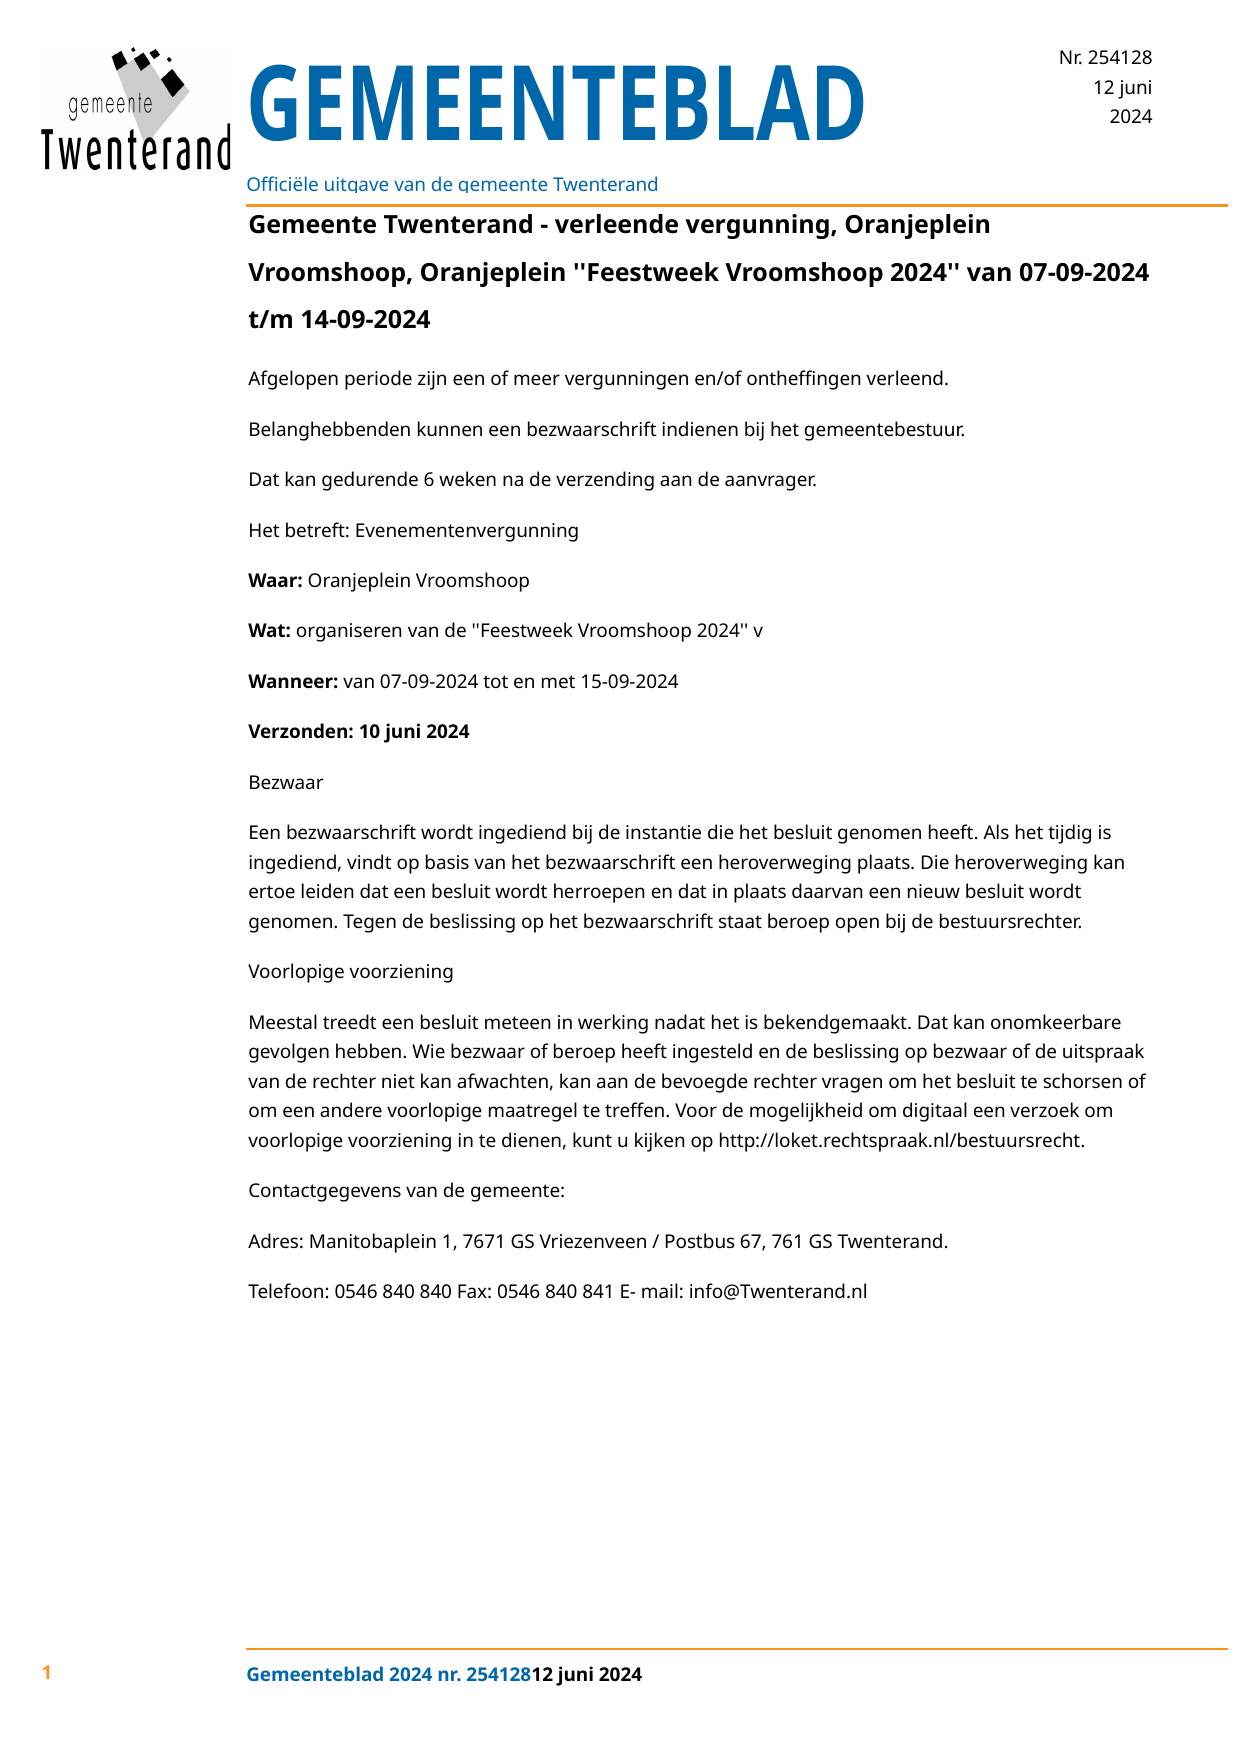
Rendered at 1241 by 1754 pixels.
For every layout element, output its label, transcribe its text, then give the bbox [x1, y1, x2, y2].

text Adres: Manitobaplein 1, 7671 GS Vriezenveen / Postbus 67, 761 GS Twenterand. [248, 1228, 1152, 1254]
text Gemeente Twenterand - verleende vergunning, Oranjeplein Vroomshoop, Oranjeplein ''Feestweek Vroomshoop 2024'' van 07-09-2024 t/m 14-09-2024 [248, 207, 1152, 336]
text Bezwaar [248, 769, 1152, 794]
text Wat: organiseren van de ''Feestweek Vroomshoop 2024'' v [248, 618, 1152, 643]
picture [41, 47, 231, 172]
text Belanghebbenden kunnen een bezwaarschrift indienen bij het gemeentebestuur. [248, 416, 1152, 442]
text Telefoon: 0546 840 840 Fax: 0546 840 841 E- mail: info@Twenterand.nl [248, 1278, 1152, 1304]
text Dat kan gedurende 6 weken na de verzending aan de aanvrager. [248, 466, 1152, 492]
text Afgelopen periode zijn een of meer vergunningen en/of ontheffingen verleend. [248, 366, 1152, 391]
text Het betreft: Evenementenvergunning [248, 517, 1152, 542]
text Een bezwaarschrift wordt ingediend bij de instantie die het besluit genomen heeft. Als het tijdig is ingediend, vindt op basis van het bezwaarschrift een heroverweging plaats. Die heroverweging kan ertoe leiden dat een besluit wordt herroepen en dat in plaats daarvan een nieuw besluit wordt genomen. Tegen de beslissing op het bezwaarschrift staat beroep open bij de bestuursrechter. [248, 819, 1152, 934]
text Contactgegevens van de gemeente: [248, 1178, 1152, 1203]
text Voorlopige voorziening [248, 958, 1152, 984]
text Wanneer: van 07-09-2024 tot en met 15-09-2024 [248, 668, 1152, 694]
text Verzonden: 10 juni 2024 [248, 718, 1152, 744]
text Waar: Oranjeplein Vroomshoop [248, 567, 1152, 593]
text Meestal treedt een besluit meteen in werking nadat het is bekendgemaakt. Dat kan onomkeerbare gevolgen hebben. Wie bezwaar of beroep heeft ingesteld en de beslissing op bezwaar of de uitspraak van de rechter niet kan afwachten, kan aan de bevoegde rechter vragen om het besluit te schorsen of om een andere voorlopige maatregel te treffen. Voor de mogelijkheid om digitaal een verzoek om voorlopige voorziening in te dienen, kunt u kijken op http://loket.rechtspraak.nl/bestuursrecht. [248, 1009, 1152, 1153]
